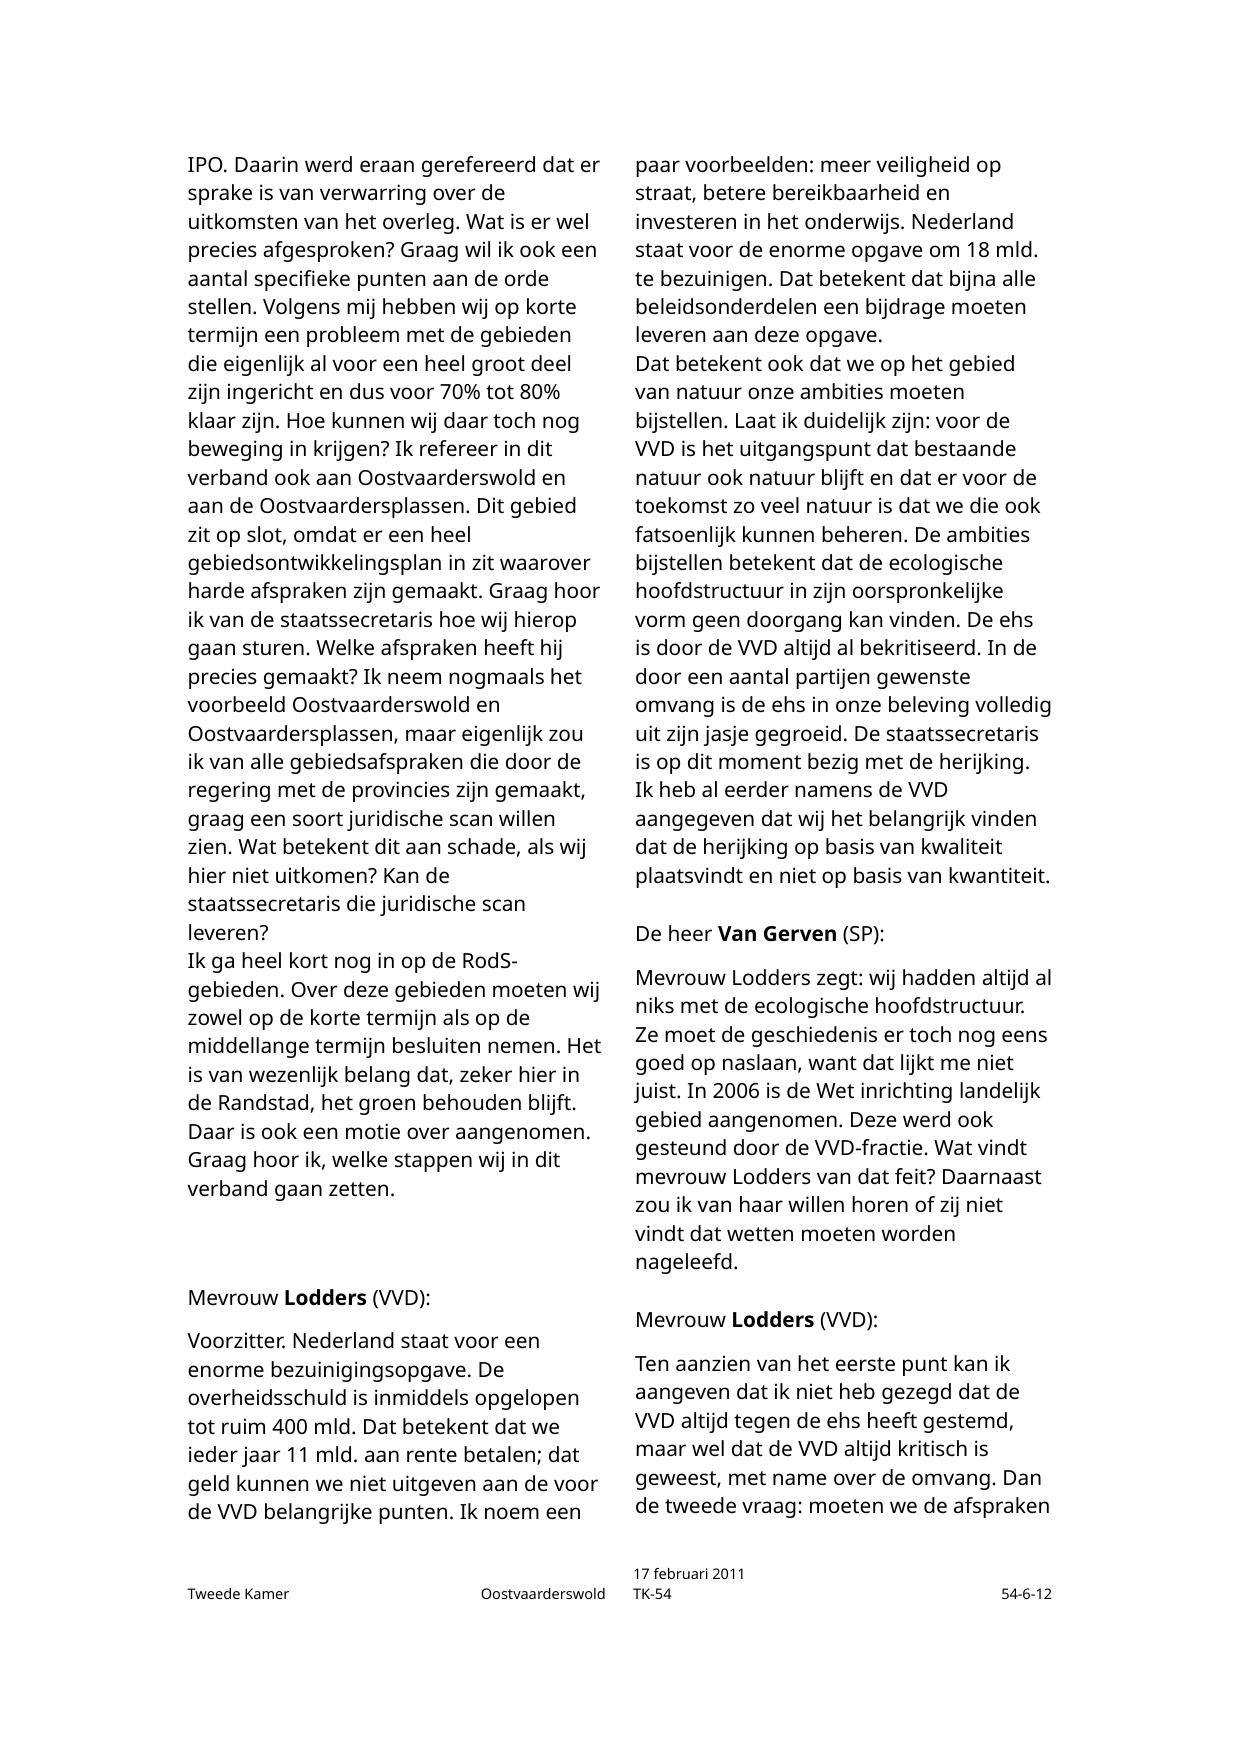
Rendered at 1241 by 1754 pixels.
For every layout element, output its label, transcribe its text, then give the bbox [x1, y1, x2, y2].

text  [187, 1232, 605, 1261]
text paar voorbeelden: meer veiligheid op straat, betere bereikbaarheid en investeren in het onderwijs. Nederland staat voor de enorme opgave om 18 mld. te bezuinigen. Dat betekent dat bijna alle beleidsonderdelen een bijdrage moeten leveren aan deze opgave. [635, 150, 1053, 349]
text Dat betekent ook dat we op het gebied van natuur onze ambities moeten bijstellen. Laat ik duidelijk zijn: voor de VVD is het uitgangspunt dat bestaande natuur ook natuur blijft en dat er voor de toekomst zo veel natuur is dat we die ook fatsoenlijk kunnen beheren. De ambities bijstellen betekent dat de ecologische hoofdstructuur in zijn oorspronkelijke vorm geen doorgang kan vinden. De ehs is door de VVD altijd al bekritiseerd. In de door een aantal partijen gewenste omvang is de ehs in onze beleving volledig uit zijn jasje gegroeid. De staatssecretaris is op dit moment bezig met de herijking. Ik heb al eerder namens de VVD aangegeven dat wij het belangrijk vinden dat de herijking op basis van kwaliteit plaatsvindt en niet op basis van kwantiteit. [635, 349, 1053, 889]
text Mevrouw Lodders zegt: wij hadden altijd al niks met de ecologische hoofdstructuur. Ze moet de geschiedenis er toch nog eens goed op naslaan, want dat lijkt me niet juist. In 2006 is de Wet inrichting landelijk gebied aangenomen. Deze werd ook gesteund door de VVD-fractie. Wat vindt mevrouw Lodders van dat feit? Daarnaast zou ik van haar willen horen of zij niet vindt dat wetten moeten worden nageleefd. [635, 963, 1053, 1276]
text De heer Van Gerven (SP): [635, 919, 1053, 948]
text Ik ga heel kort nog in op de RodS-gebieden. Over deze gebieden moeten wij zowel op de korte termijn als op de middellange termijn besluiten nemen. Het is van wezenlijk belang dat, zeker hier in de Randstad, het groen behouden blijft. Daar is ook een motie over aangenomen. Graag hoor ik, welke stappen wij in dit verband gaan zetten. [187, 946, 605, 1202]
text Mevrouw Lodders (VVD): [187, 1283, 605, 1312]
text Ten aanzien van het eerste punt kan ik aangeven dat ik niet heb gezegd dat de VVD altijd tegen de ehs heeft gestemd, maar wel dat de VVD altijd kritisch is geweest, met name over de omvang. Dan de tweede vraag: moeten we de afspraken [635, 1349, 1053, 1520]
text Voorzitter. Nederland staat voor een enorme bezuinigingsopgave. De overheidsschuld is inmiddels opgelopen tot ruim 400 mld. Dat betekent dat we ieder jaar 11 mld. aan rente betalen; dat geld kunnen we niet uitgeven aan de voor de VVD belangrijke punten. Ik noem een [187, 1327, 605, 1526]
text IPO. Daarin werd eraan gerefereerd dat er sprake is van verwarring over de uitkomsten van het overleg. Wat is er wel precies afgesproken? Graag wil ik ook een aantal specifieke punten aan de orde stellen. Volgens mij hebben wij op korte termijn een probleem met de gebieden die eigenlijk al voor een heel groot deel zijn ingericht en dus voor 70% tot 80% klaar zijn. Hoe kunnen wij daar toch nog beweging in krijgen? Ik refereer in dit verband ook aan Oostvaarderswold en aan de Oostvaardersplassen. Dit gebied zit op slot, omdat er een heel gebiedsontwikkelingsplan in zit waarover harde afspraken zijn gemaakt. Graag hoor ik van de staatssecretaris hoe wij hierop gaan sturen. Welke afspraken heeft hij precies gemaakt? Ik neem nogmaals het voorbeeld Oostvaarderswold en Oostvaardersplassen, maar eigenlijk zou ik van alle gebiedsafspraken die door de regering met de provincies zijn gemaakt, graag een soort juridische scan willen zien. Wat betekent dit aan schade, als wij hier niet uitkomen? Kan de staatssecretaris die juridische scan leveren? [187, 150, 605, 946]
text Mevrouw Lodders (VVD): [635, 1306, 1053, 1334]
